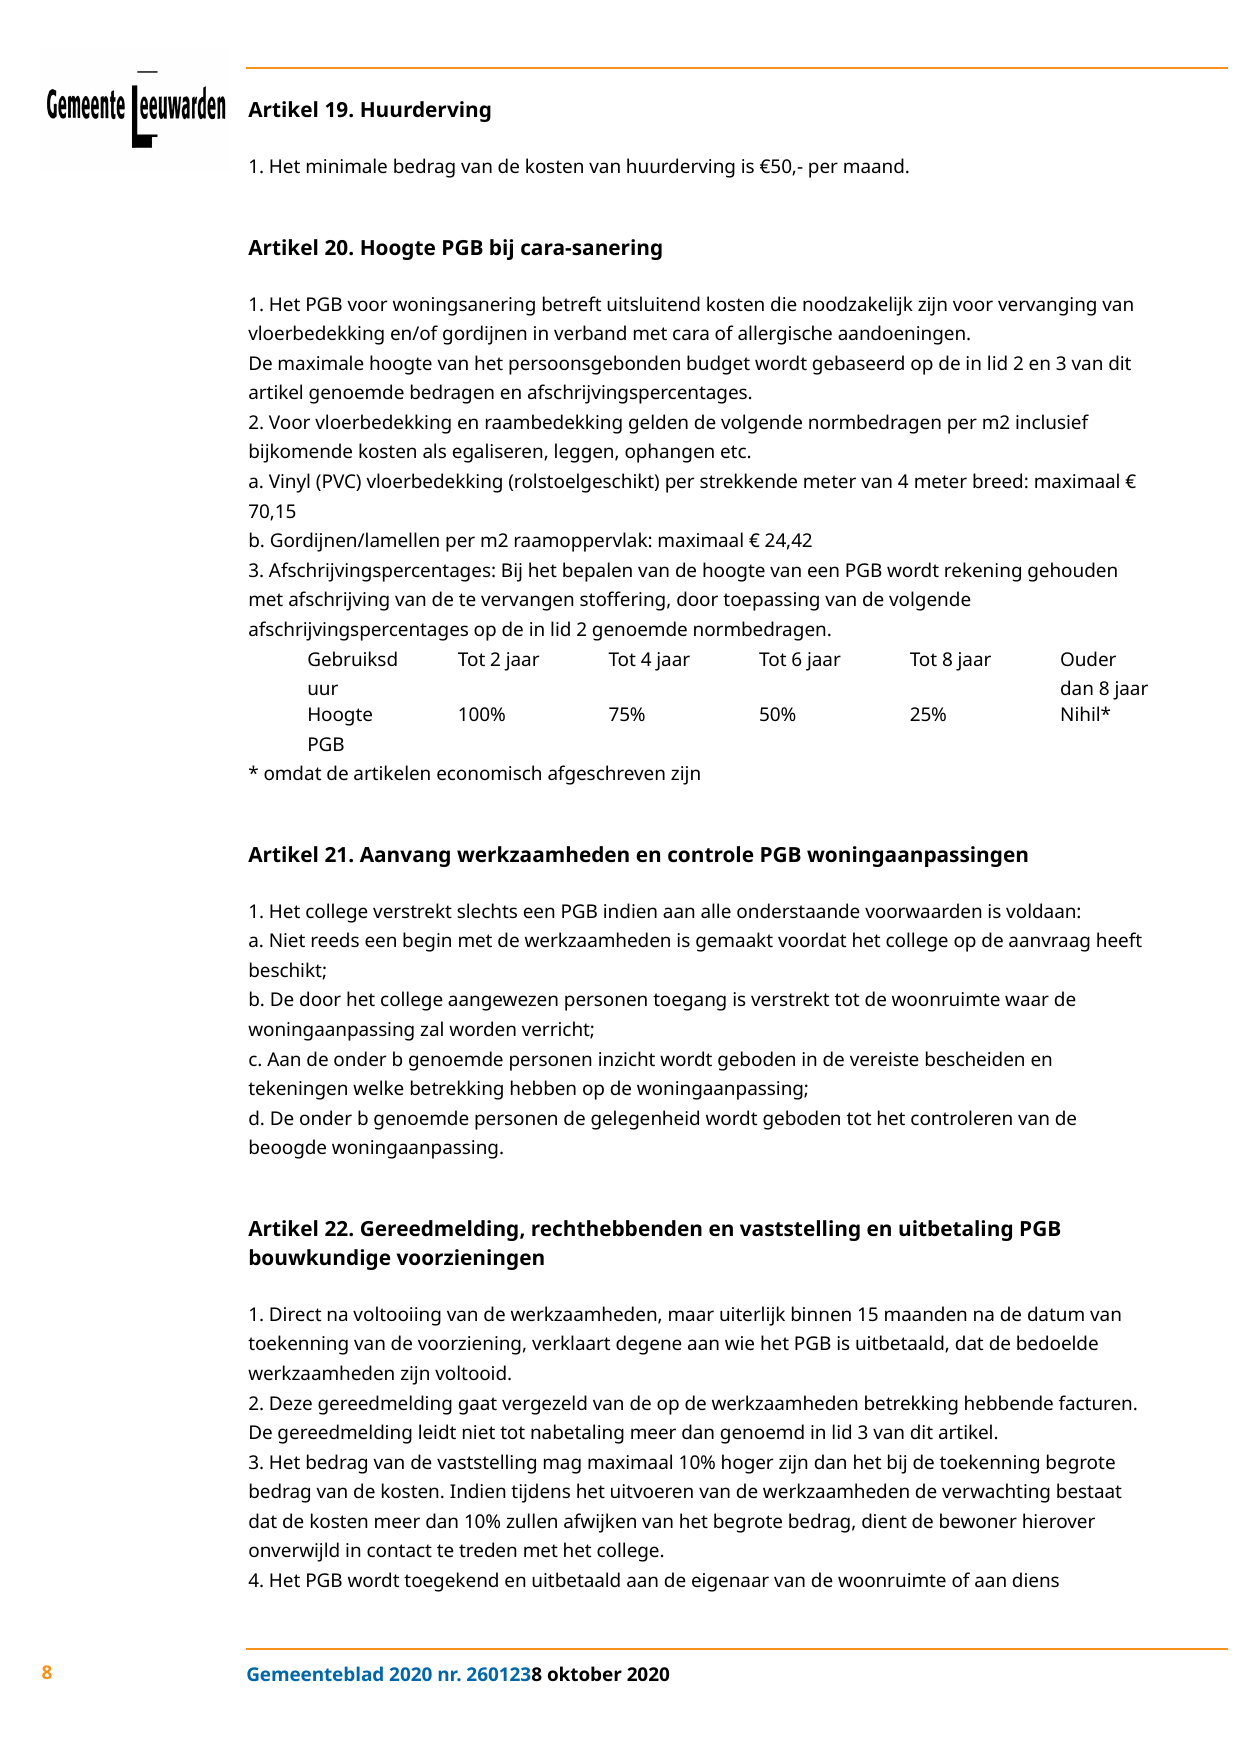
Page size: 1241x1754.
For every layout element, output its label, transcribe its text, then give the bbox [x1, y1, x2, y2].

text De maximale hoogte van het persoonsgebonden budget wordt gebaseerd op de in lid 2 en 3 van dit artikel genoemde bedragen en afschrijvingspercentages. [248, 350, 1152, 405]
text Artikel 19. Huurderving [248, 95, 1152, 123]
table_header Tot 2 jaar [399, 646, 549, 701]
text a. Niet reeds een begin met de werkzaamheden is gemaakt voordat het college op de aanvraag heeft beschikt; [248, 927, 1152, 983]
text 1. Het minimale bedrag van de kosten van huurderving is €50,- per maand. [248, 153, 1152, 178]
text b. De door het college aangewezen personen toegang is verstrekt tot de woonruimte waar de woningaanpassing zal worden verricht; [248, 987, 1152, 1042]
table_cell 75% [549, 701, 700, 757]
text 2. Deze gereedmelding gaat vergezeld van de op de werkzaamheden betrekking hebbende facturen. De gereedmelding leidt niet tot nabetaling meer dan genoemd in lid 3 van dit artikel. [248, 1390, 1152, 1445]
text d. De onder b genoemde personen de gelegenheid wordt geboden tot het controleren van de beoogde woningaanpassing. [248, 1105, 1152, 1160]
text 3. Het bedrag van de vaststelling mag maximaal 10% hoger zijn dan het bij de toekenning begrote bedrag van de kosten. Indien tijdens het uitvoeren van de werkzaamheden de verwachting bestaat dat de kosten meer dan 10% zullen afwijken van het begrote bedrag, dient de bewoner hierover onverwijld in contact te treden met het college. [248, 1449, 1152, 1563]
table_header Tot 8 jaar [850, 646, 1001, 701]
table_cell Hoogte PGB [248, 701, 398, 757]
text 1. Het college verstrekt slechts een PGB indien aan alle onderstaande voorwaarden is voldaan: [248, 898, 1152, 923]
text Artikel 22. Gereedmelding, rechthebbenden en vaststelling en uitbetaling PGB bouwkundige voorzieningen [248, 1214, 1152, 1271]
table_cell 100% [399, 701, 549, 757]
text Artikel 21. Aanvang werkzaamheden en controle PGB woningaanpassingen [248, 840, 1152, 868]
text 2. Voor vloerbedekking en raambedekking gelden de volgende normbedragen per m2 inclusief bijkomende kosten als egaliseren, leggen, ophangen etc. [248, 409, 1152, 464]
text 1. Direct na voltooiing van de werkzaamheden, maar uiterlijk binnen 15 maanden na de datum van toekenning van de voorziening, verklaart degene aan wie het PGB is uitbetaald, dat de bedoelde werkzaamheden zijn voltooid. [248, 1301, 1152, 1386]
text a. Vinyl (PVC) vloerbedekking (rolstoelgeschikt) per strekkende meter van 4 meter breed: maximaal € 70,15 [248, 468, 1152, 524]
text c. Aan de onder b genoemde personen inzicht wordt geboden in de vereiste bescheiden en tekeningen welke betrekking hebben op de woningaanpassing; [248, 1046, 1152, 1101]
table_header Tot 4 jaar [549, 646, 700, 701]
text 4. Het PGB wordt toegekend en uitbetaald aan de eigenaar van de woonruimte of aan diens [248, 1567, 1152, 1593]
text Artikel 20. Hoogte PGB bij cara-sanering [248, 233, 1152, 261]
table_cell Nihil* [1001, 701, 1152, 757]
table_cell 50% [700, 701, 850, 757]
text b. Gordijnen/lamellen per m2 raamoppervlak: maximaal € 24,42 [248, 527, 1152, 553]
text 1. Het PGB voor woningsanering betreft uitsluitend kosten die noodzakelijk zijn voor vervanging van vloerbedekking en/of gordijnen in verband met cara of allergische aandoeningen. [248, 291, 1152, 346]
table_header Ouder dan 8 jaar [1001, 646, 1152, 701]
table_header Gebruiksduur [248, 646, 398, 701]
picture [41, 47, 231, 172]
text * omdat de artikelen economisch afgeschreven zijn [248, 760, 1152, 786]
table_cell 25% [850, 701, 1001, 757]
text 3. Afschrijvingspercentages: Bij het bepalen van de hoogte van een PGB wordt rekening gehouden met afschrijving van de te vervangen stoffering, door toepassing van de volgende afschrijvingspercentages op de in lid 2 genoemde normbedragen. [248, 557, 1152, 642]
table_header Tot 6 jaar [700, 646, 850, 701]
